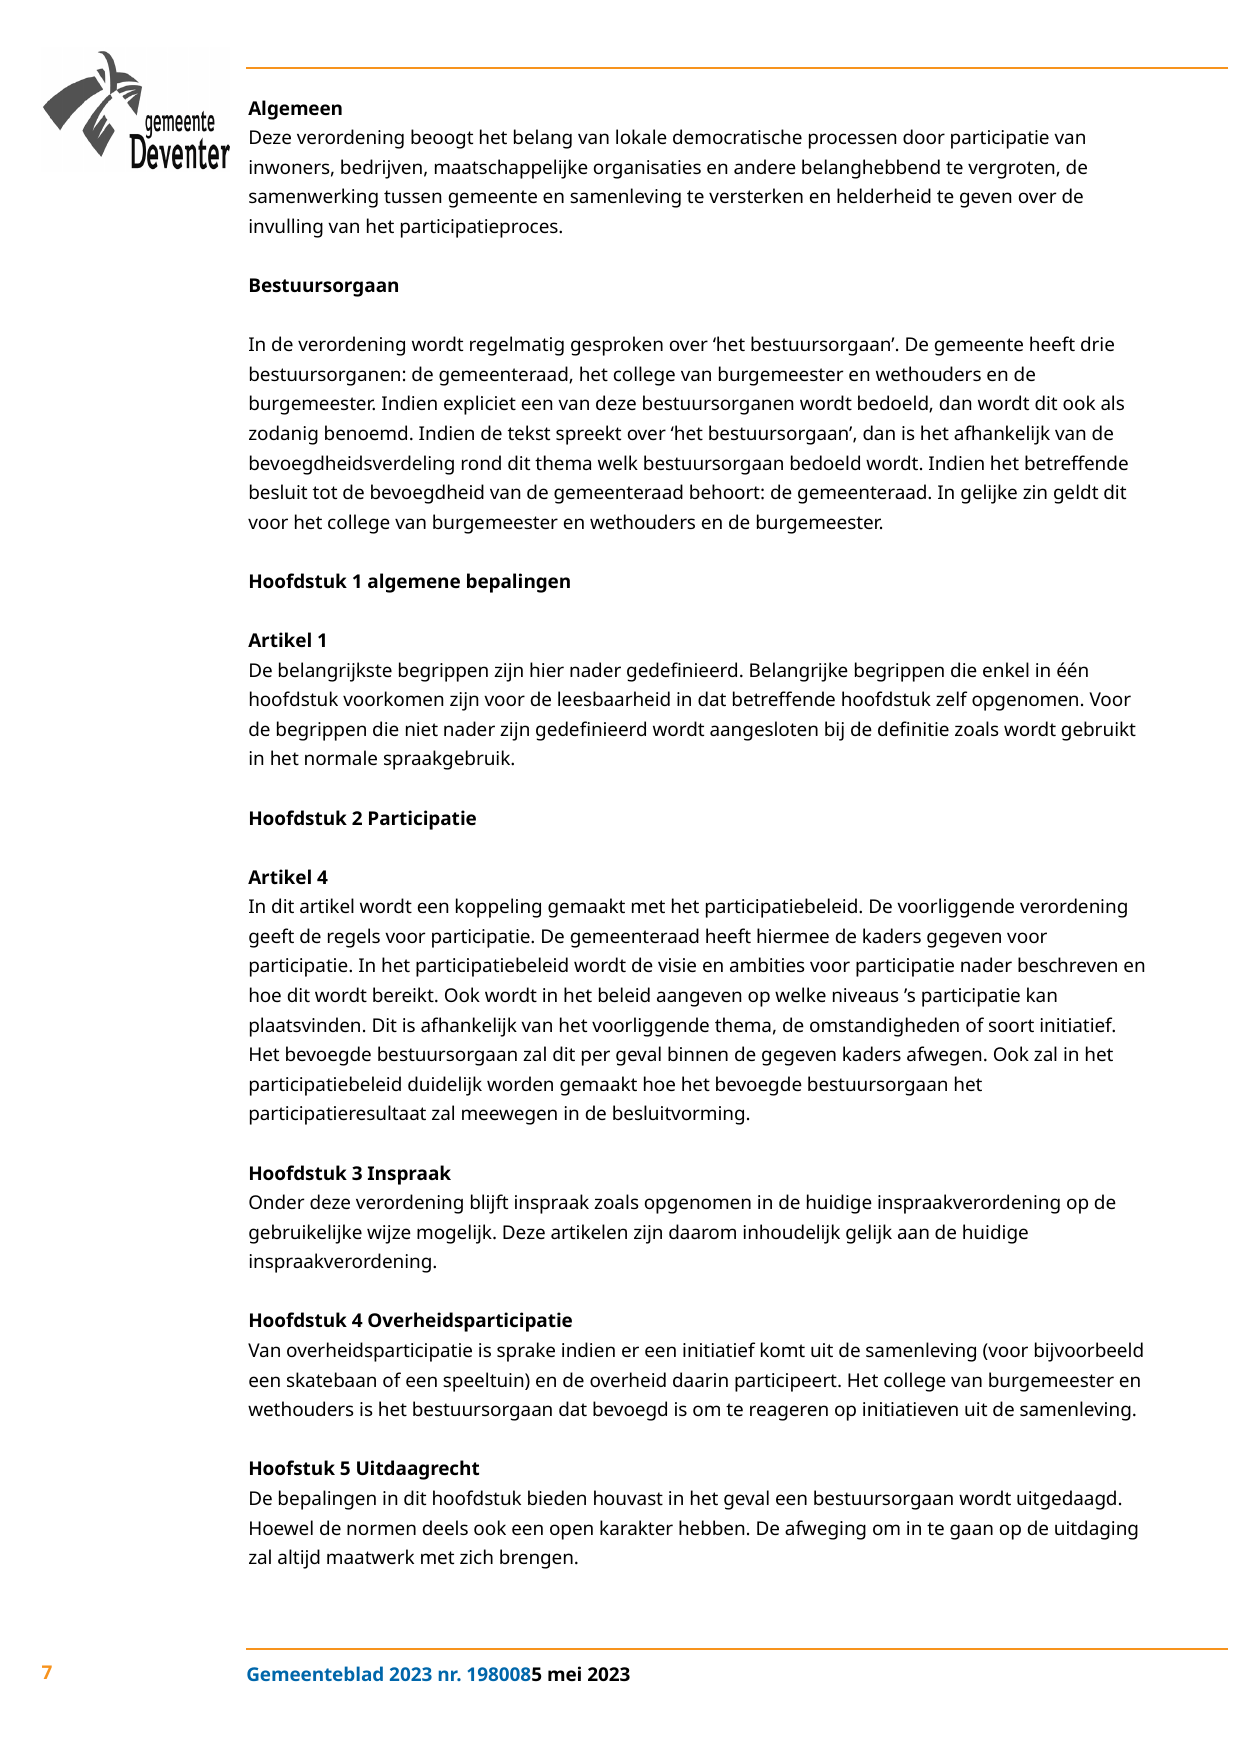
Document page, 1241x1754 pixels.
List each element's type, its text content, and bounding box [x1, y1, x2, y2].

text In de verordening wordt regelmatig gesproken over ‘het bestuursorgaan’. De gemeente heeft drie bestuursorganen: de gemeenteraad, het college van burgemeester en wethouders en de burgemeester. Indien expliciet een van deze bestuursorganen wordt bedoeld, dan wordt dit ook als zodanig benoemd. Indien de tekst spreekt over ‘het bestuursorgaan’, dan is het afhankelijk van de bevoegdheidsverdeling rond dit thema welk bestuursorgaan bedoeld wordt. Indien het betreffende besluit tot de bevoegdheid van de gemeenteraad behoort: de gemeenteraad. In gelijke zin geldt dit voor het college van burgemeester en wethouders en de burgemeester. [248, 331, 1152, 535]
text In dit artikel wordt een koppeling gemaakt met het participatiebeleid. De voorliggende verordening geeft de regels voor participatie. De gemeenteraad heeft hiermee de kaders gegeven voor participatie. In het participatiebeleid wordt de visie en ambities voor participatie nader beschreven en hoe dit wordt bereikt. Ook wordt in het beleid aangeven op welke niveaus ’s participatie kan plaatsvinden. Dit is afhankelijk van het voorliggende thema, de omstandigheden of soort initiatief. Het bevoegde bestuursorgaan zal dit per geval binnen de gegeven kaders afwegen. Ook zal in het participatiebeleid duidelijk worden gemaakt hoe het bevoegde bestuursorgaan het participatieresultaat zal meewegen in de besluitvorming. [248, 893, 1152, 1126]
text Artikel 4 [248, 864, 1152, 890]
text De bepalingen in dit hoofdstuk bieden houvast in het geval een bestuursorgaan wordt uitgedaagd. Hoewel de normen deels ook een open karakter hebben. De afweging om in te gaan op de uitdaging zal altijd maatwerk met zich brengen. [248, 1485, 1152, 1570]
text Algemeen [248, 95, 1152, 121]
text Bestuursorgaan [248, 272, 1152, 298]
text Van overheidsparticipatie is sprake indien er een initiatief komt uit de samenleving (voor bijvoorbeeld een skatebaan of een speeltuin) en de overheid daarin participeert. Het college van burgemeester en wethouders is het bestuursorgaan dat bevoegd is om te reageren op initiatieven uit de samenleving. [248, 1337, 1152, 1422]
text Hoofdstuk 3 Inspraak [248, 1160, 1152, 1186]
text De belangrijkste begrippen zijn hier nader gedefinieerd. Belangrijke begrippen die enkel in één hoofdstuk voorkomen zijn voor de leesbaarheid in dat betreffende hoofdstuk zelf opgenomen. Voor de begrippen die niet nader zijn gedefinieerd wordt aangesloten bij de definitie zoals wordt gebruikt in het normale spraakgebruik. [248, 657, 1152, 771]
text Deze verordening beoogt het belang van lokale democratische processen door participatie van inwoners, bedrijven, maatschappelijke organisaties en andere belanghebbend te vergroten, de samenwerking tussen gemeente en samenleving te versterken en helderheid te geven over de invulling van het participatieproces. [248, 124, 1152, 239]
text Hoofdstuk 1 algemene bepalingen [248, 568, 1152, 594]
text Artikel 1 [248, 627, 1152, 653]
text Hoofdstuk 2 Participatie [248, 805, 1152, 831]
text Onder deze verordening blijft inspraak zoals opgenomen in de huidige inspraakverordening op de gebruikelijke wijze mogelijk. Deze artikelen zijn daarom inhoudelijk gelijk aan de huidige inspraakverordening. [248, 1189, 1152, 1274]
picture [41, 47, 231, 172]
text Hoofstuk 5 Uitdaagrecht [248, 1456, 1152, 1481]
text Hoofdstuk 4 Overheidsparticipatie [248, 1308, 1152, 1333]
